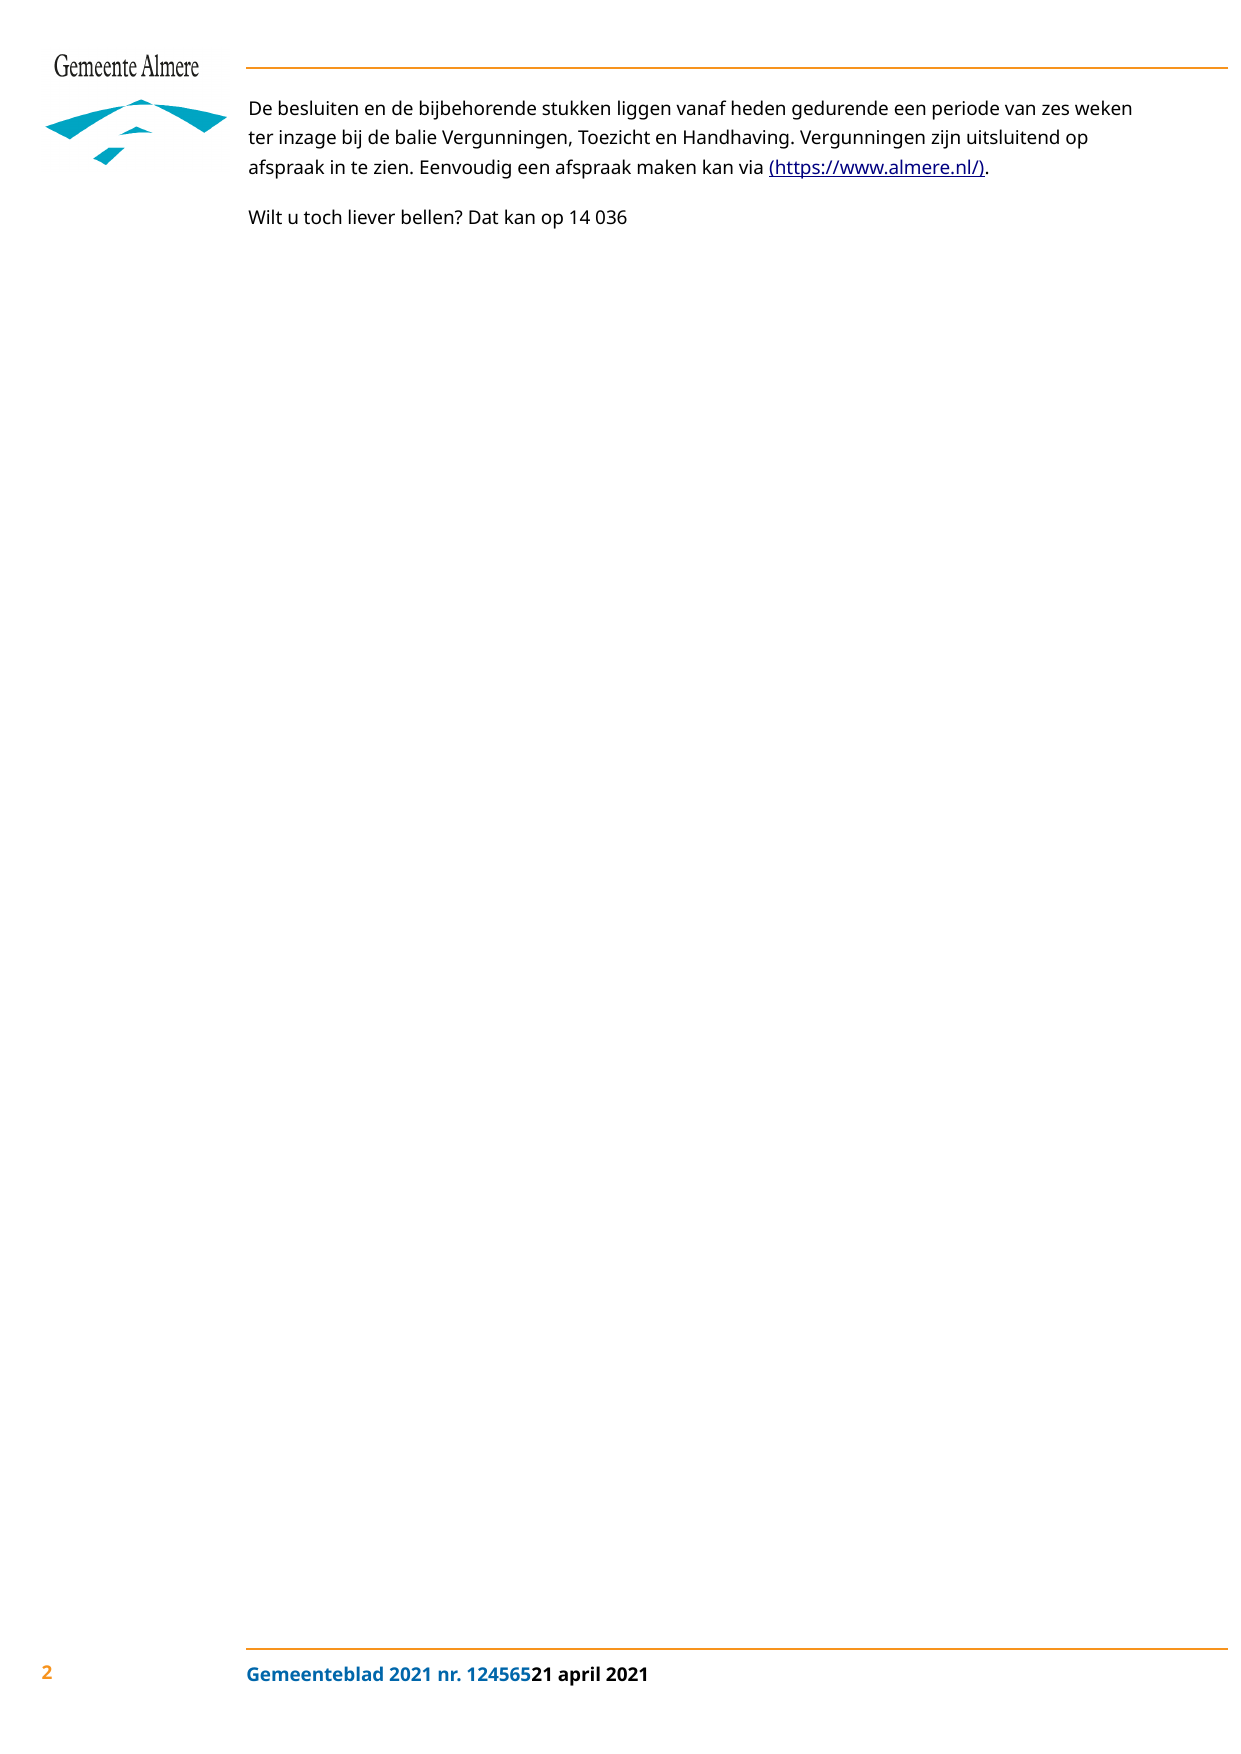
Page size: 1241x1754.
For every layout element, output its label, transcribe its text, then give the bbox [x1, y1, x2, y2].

text Wilt u toch liever bellen? Dat kan op 14 036 [248, 204, 1152, 230]
text De besluiten en de bijbehorende stukken liggen vanaf heden gedurende een periode van zes weken ter inzage bij de balie Vergunningen, Toezicht en Handhaving. Vergunningen zijn uitsluitend op afspraak in te zien. Eenvoudig een afspraak maken kan via (https://www.almere.nl/). [248, 95, 1152, 180]
picture [41, 47, 231, 172]
